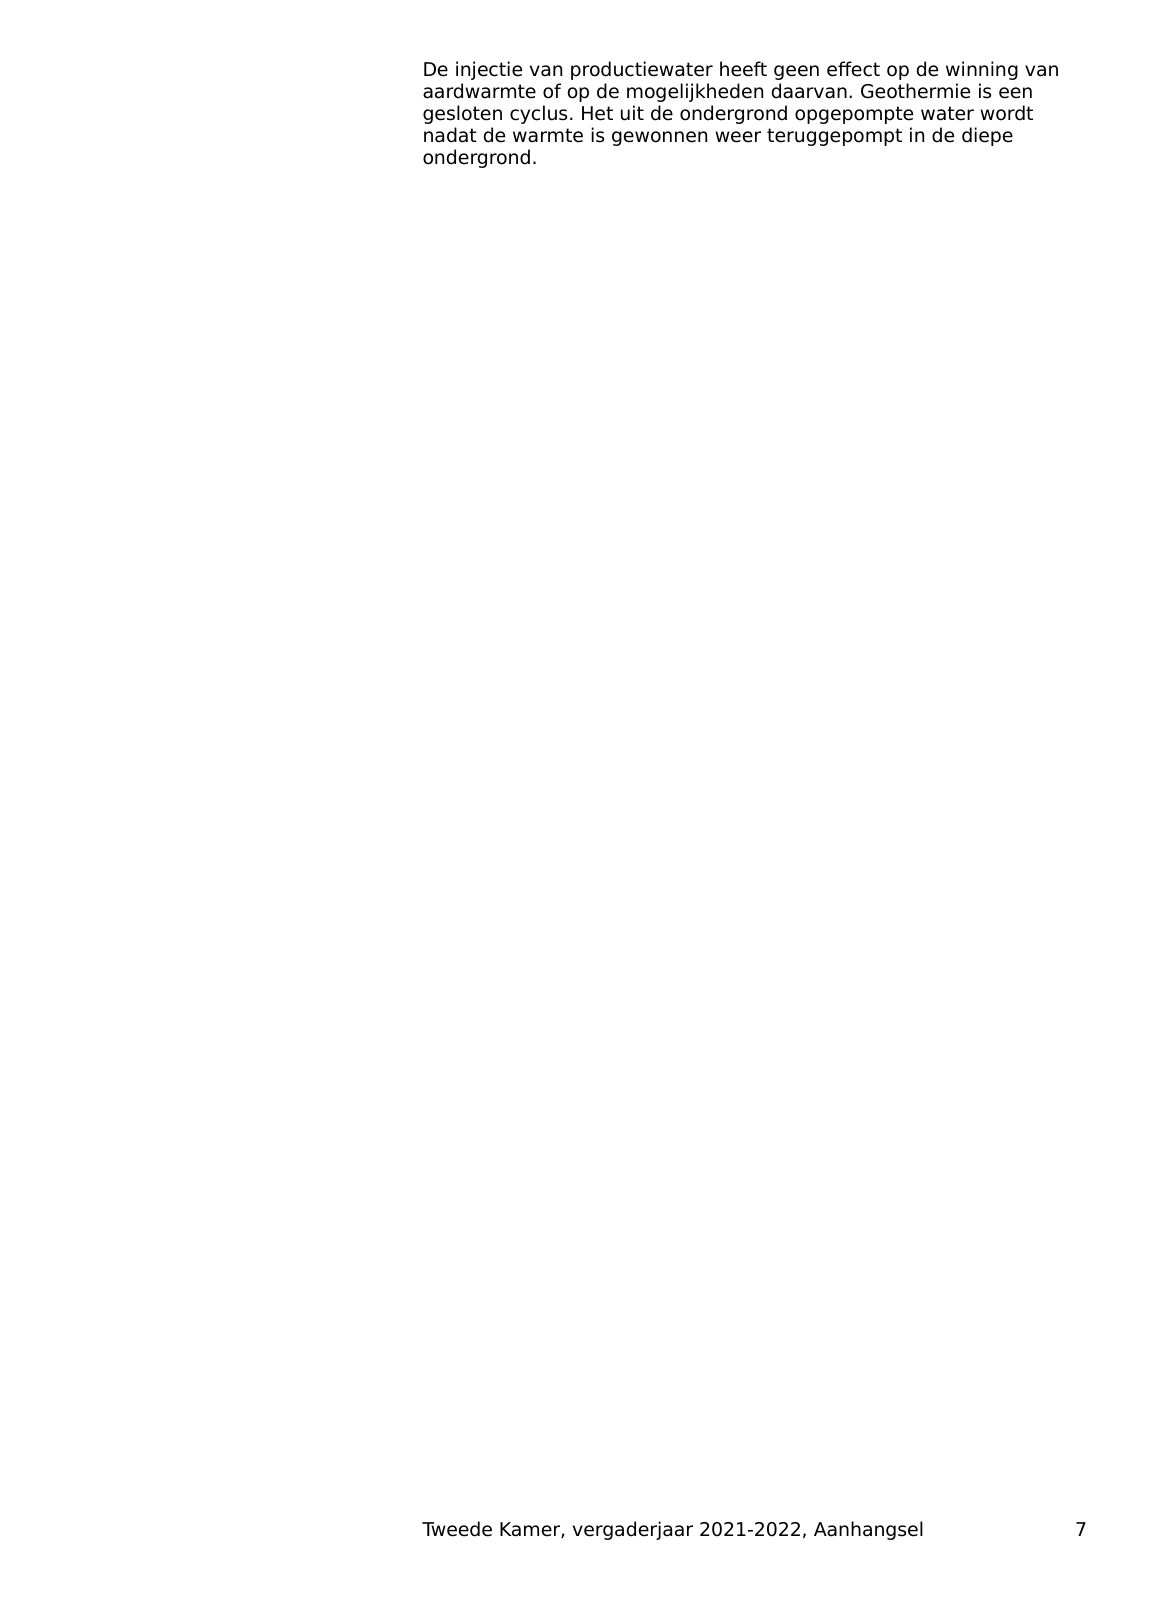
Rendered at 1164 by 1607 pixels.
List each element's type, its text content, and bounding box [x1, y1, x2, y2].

text De injectie van productiewater heeft geen effect op de winning van aardwarmte of op de mogelijkheden daarvan. Geothermie is een gesloten cyclus. Het uit de ondergrond opgepompte water wordt nadat de warmte is gewonnen weer teruggepompt in de diepe ondergrond. [422, 59, 1087, 169]
